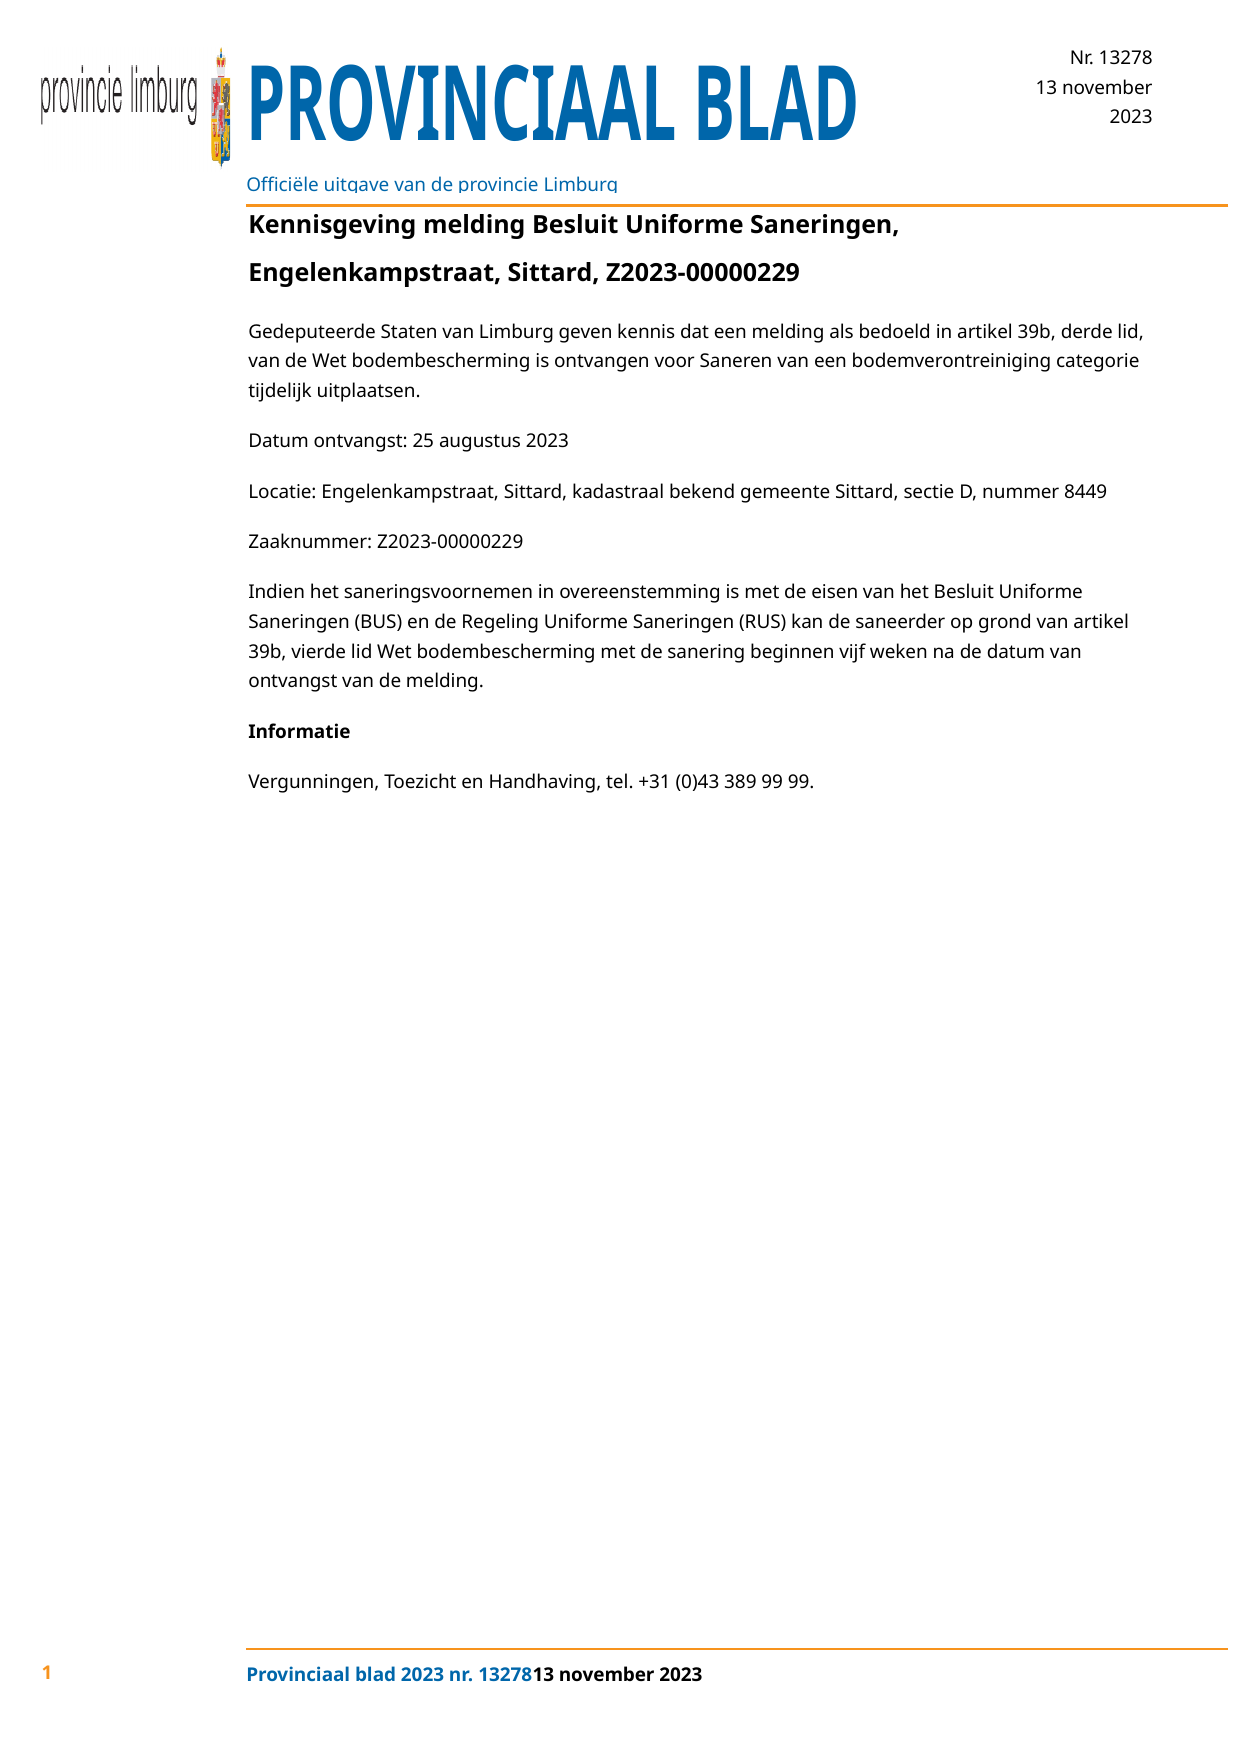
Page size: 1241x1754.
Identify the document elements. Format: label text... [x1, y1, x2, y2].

text Gedeputeerde Staten van Limburg geven kennis dat een melding als bedoeld in artikel 39b, derde lid, van de Wet bodembescherming is ontvangen voor Saneren van een bodemverontreiniging categorie tijdelijk uitplaatsen. [248, 318, 1152, 403]
text Indien het saneringsvoornemen in overeenstemming is met de eisen van het Besluit Uniforme Saneringen (BUS) en de Regeling Uniforme Saneringen (RUS) kan de saneerder op grond van artikel 39b, vierde lid Wet bodembescherming met de sanering beginnen vijf weken na de datum van ontvangst van de melding. [248, 579, 1152, 693]
text Datum ontvangst: 25 augustus 2023 [248, 427, 1152, 453]
text Kennisgeving melding Besluit Uniforme Saneringen, Engelenkampstraat, Sittard, Z2023-00000229 [248, 207, 1152, 288]
text Informatie [248, 718, 1152, 744]
text Zaaknummer: Z2023-00000229 [248, 528, 1152, 554]
text Vergunningen, Toezicht en Handhaving, tel. +31 (0)43 389 99 99. [248, 768, 1152, 794]
text Locatie: Engelenkampstraat, Sittard, kadastraal bekend gemeente Sittard, sectie D, nummer 8449 [248, 478, 1152, 504]
picture [41, 47, 231, 172]
